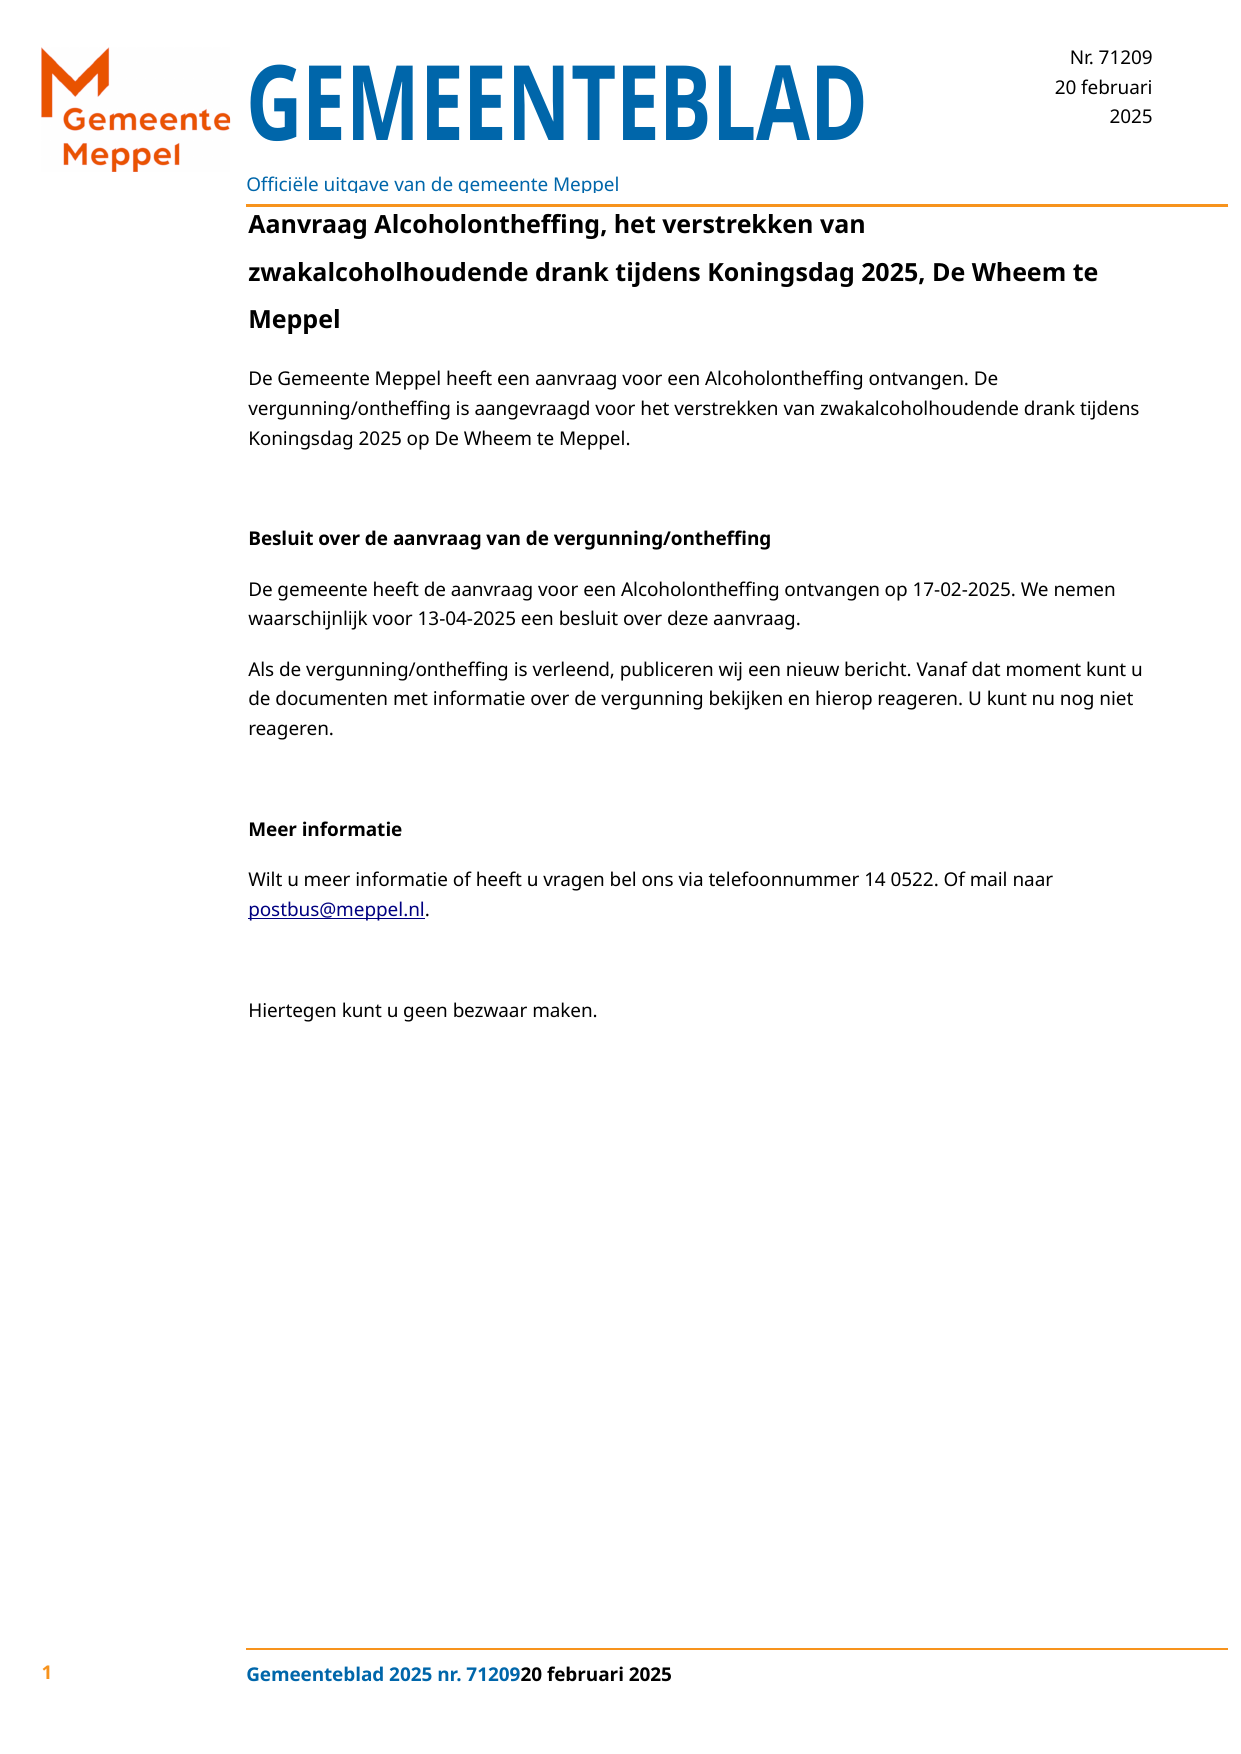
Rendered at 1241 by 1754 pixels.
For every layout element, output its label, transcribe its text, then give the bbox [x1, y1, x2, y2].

text De Gemeente Meppel heeft een aanvraag voor een Alcoholontheffing ontvangen. De vergunning/ontheffing is aangevraagd voor het verstrekken van zwakalcoholhoudende drank tijdens Koningsdag 2025 op De Wheem te Meppel. [248, 366, 1152, 450]
text Als de vergunning/ontheffing is verleend, publiceren wij een nieuw bericht. Vanaf dat moment kunt u de documenten met informatie over de vergunning bekijken en hierop reageren. U kunt nu nog niet reageren. [248, 656, 1152, 741]
text Besluit over de aanvraag van de vergunning/ontheffing [248, 526, 1152, 551]
text Aanvraag Alcoholontheffing, het verstrekken van zwakalcoholhoudende drank tijdens Koningsdag 2025, De Wheem te Meppel [248, 207, 1152, 336]
text Meer informatie [248, 816, 1152, 842]
picture [41, 47, 231, 172]
text De gemeente heeft de aanvraag voor een Alcoholontheffing ontvangen op 17-02-2025. We nemen waarschijnlijk voor 13-04-2025 een besluit over deze aanvraag. [248, 576, 1152, 631]
text Wilt u meer informatie of heeft u vragen bel ons via telefoonnummer 14 0522. Of mail naar postbus@meppel.nl. [248, 866, 1152, 922]
text Hiertegen kunt u geen bezwaar maken. [248, 997, 1152, 1022]
